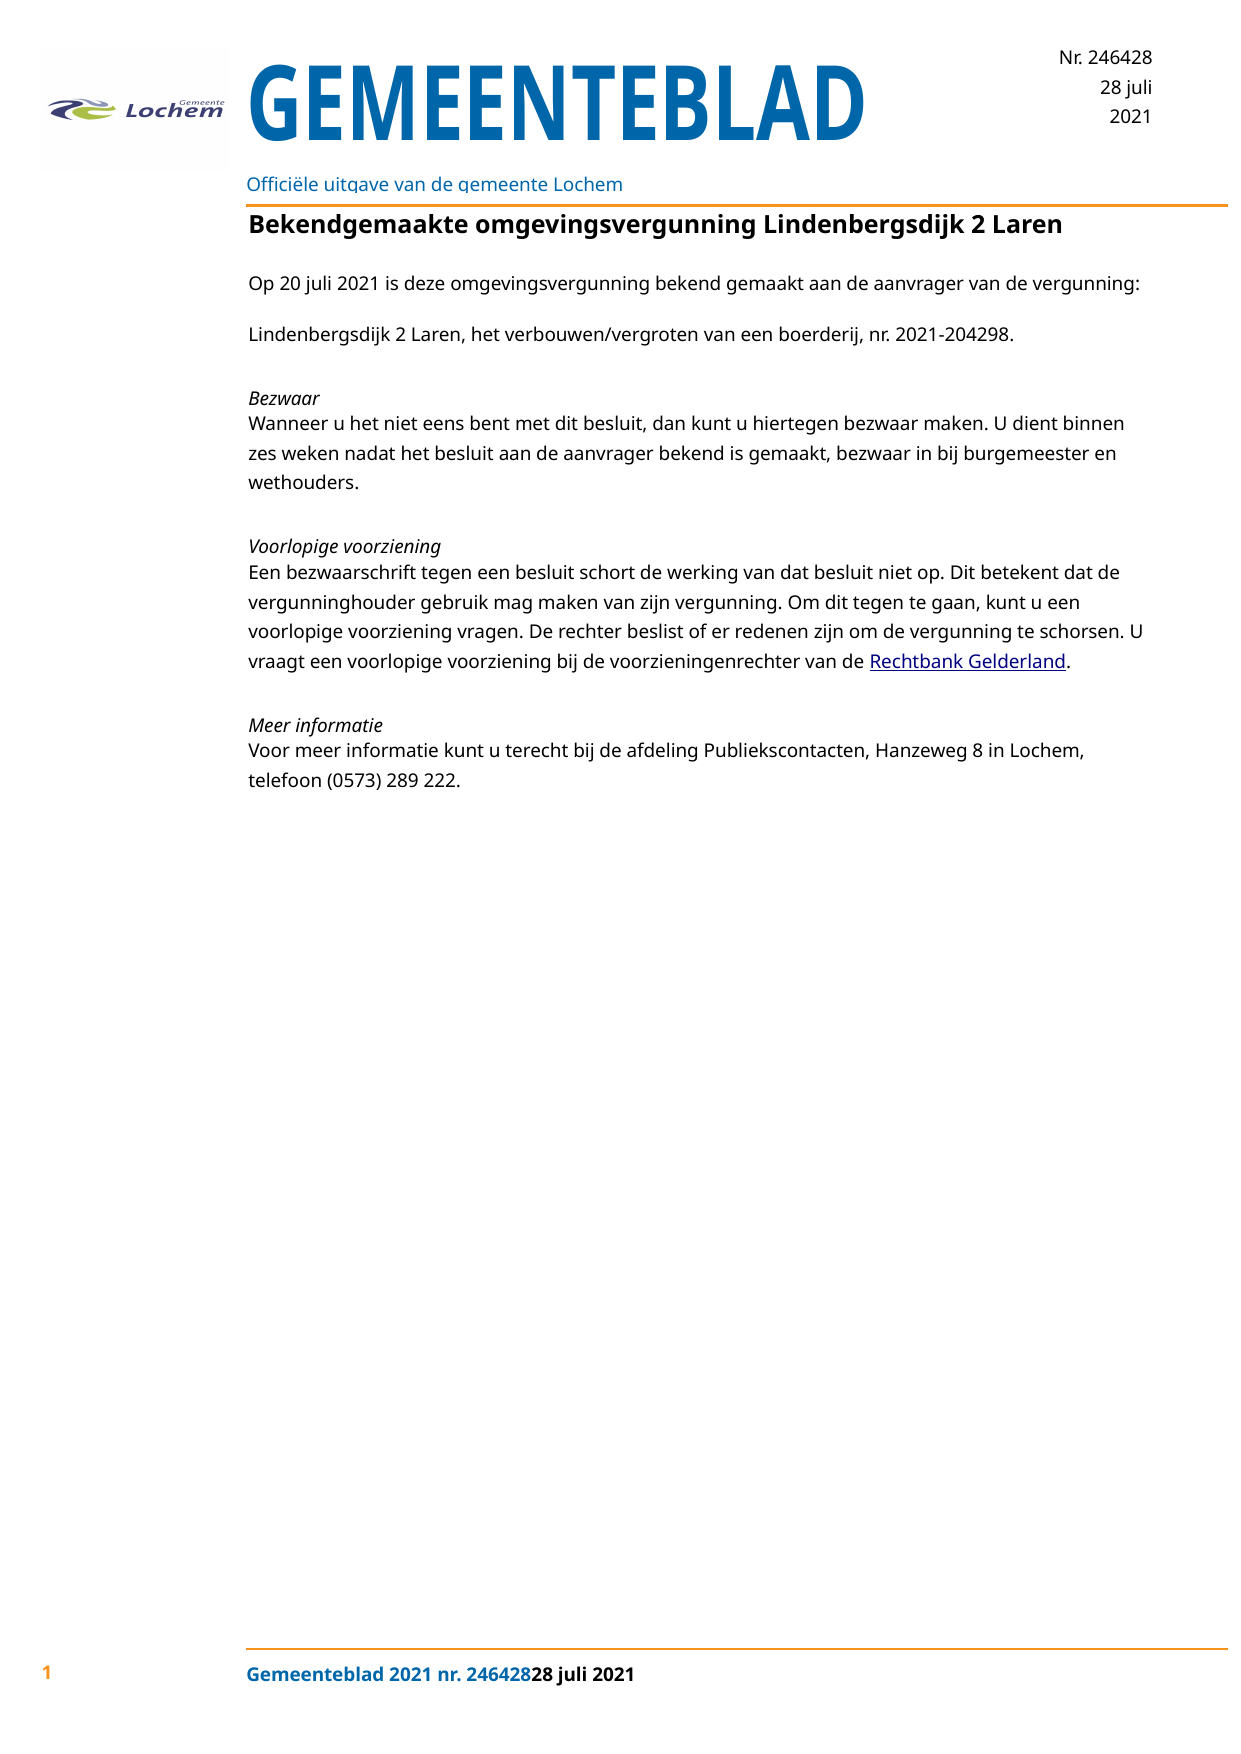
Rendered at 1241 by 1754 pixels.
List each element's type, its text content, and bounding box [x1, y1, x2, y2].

text Bezwaar [248, 385, 1152, 410]
text Een bezwaarschrift tegen een besluit schort de werking van dat besluit niet op. Dit betekent dat de vergunninghouder gebruik mag maken van zijn vergunning. Om dit tegen te gaan, kunt u een voorlopige voorziening vragen. De rechter beslist of er redenen zijn om de vergunning te schorsen. U vraagt een voorlopige voorziening bij de voorzieningenrechter van de Rechtbank Gelderland. [248, 559, 1152, 674]
text Op 20 juli 2021 is deze omgevingsvergunning bekend gemaakt aan de aanvrager van de vergunning: [248, 270, 1152, 296]
text Voor meer informatie kunt u terecht bij de afdeling Publiekscontacten, Hanzeweg 8 in Lochem, telefoon (0573) 289 222. [248, 738, 1152, 793]
text Bekendgemaakte omgevingsvergunning Lindenbergsdijk 2 Laren [248, 207, 1152, 241]
picture [41, 47, 231, 172]
text Wanneer u het niet eens bent met dit besluit, dan kunt u hiertegen bezwaar maken. U dient binnen zes weken nadat het besluit aan de aanvrager bekend is gemaakt, bezwaar in bij burgemeester en wethouders. [248, 410, 1152, 495]
text Meer informatie [248, 712, 1152, 738]
text Voorlopige voorziening [248, 533, 1152, 559]
text Lindenbergsdijk 2 Laren, het verbouwen/vergroten van een boerderij, nr. 2021-204298. [248, 321, 1152, 346]
